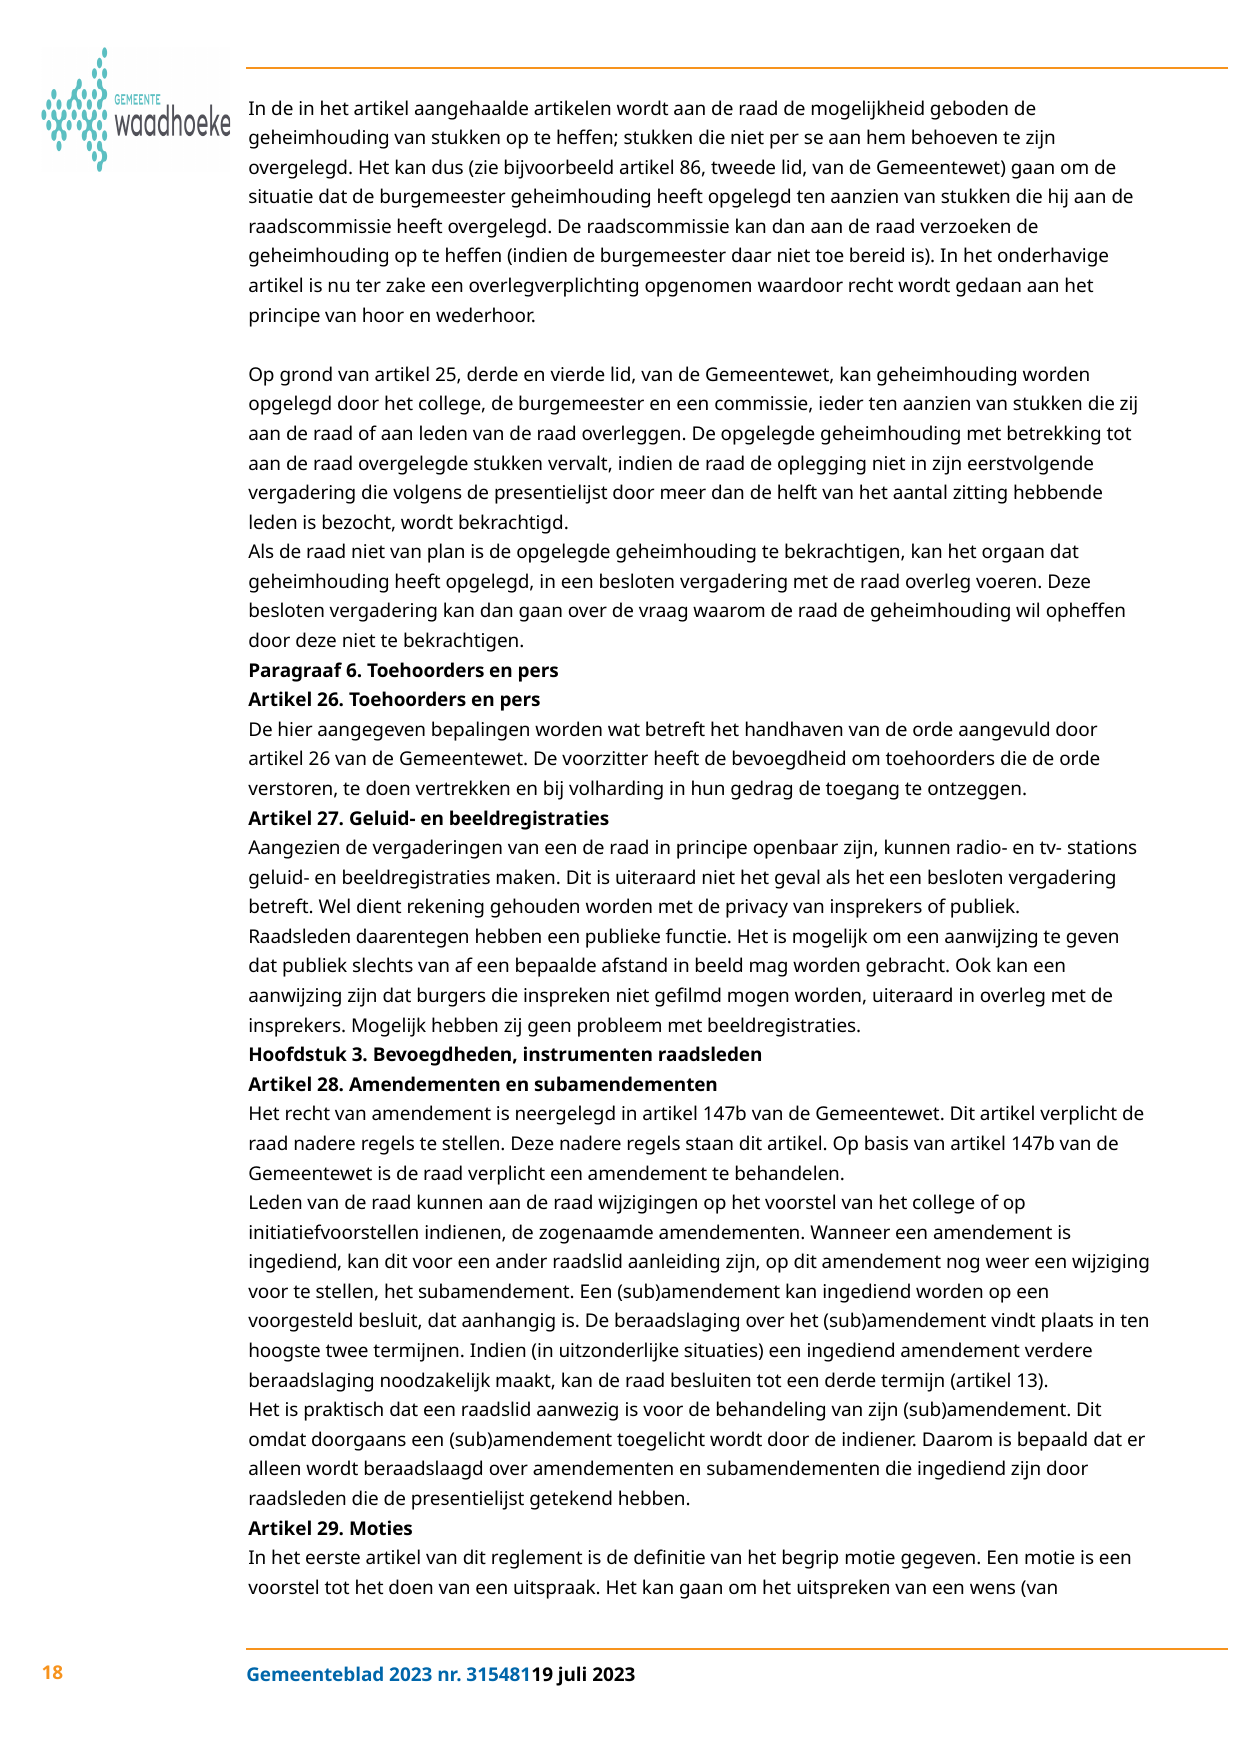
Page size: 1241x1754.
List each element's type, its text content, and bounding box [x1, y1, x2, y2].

text Artikel 27. Geluid- en beeldregistraties [248, 805, 1152, 831]
text Paragraaf 6. Toehoorders en pers [248, 657, 1152, 683]
text Aangezien de vergaderingen van een de raad in principe openbaar zijn, kunnen radio- en tv- stations [248, 834, 1152, 860]
text Op grond van artikel 25, derde en vierde lid, van de Gemeentewet, kan geheimhouding worden opgelegd door het college, de burgemeester en een commissie, ieder ten aanzien van stukken die zij aan de raad of aan leden van de raad overleggen. De opgelegde geheimhouding met betrekking tot aan de raad overgelegde stukken vervalt, indien de raad de oplegging niet in zijn eerstvolgende vergadering die volgens de presentielijst door meer dan de helft van het aantal zitting hebbende leden is bezocht, wordt bekrachtigd. [248, 361, 1152, 535]
text Artikel 28. Amendementen en subamendementen [248, 1071, 1152, 1097]
text Raadsleden daarentegen hebben een publieke functie. Het is mogelijk om een aanwijzing te geven dat publiek slechts van af een bepaalde afstand in beeld mag worden gebracht. Ook kan een aanwijzing zijn dat burgers die inspreken niet gefilmd mogen worden, uiteraard in overleg met de insprekers. Mogelijk hebben zij geen probleem met beeldregistraties. [248, 923, 1152, 1038]
text Artikel 26. Toehoorders en pers [248, 686, 1152, 712]
text Het is praktisch dat een raadslid aanwezig is voor de behandeling van zijn (sub)amendement. Dit omdat doorgaans een (sub)amendement toegelicht wordt door de indiener. Daarom is bepaald dat er alleen wordt beraadslaagd over amendementen en subamendementen die ingediend zijn door raadsleden die de presentielijst getekend hebben. [248, 1396, 1152, 1511]
text In de in het artikel aangehaalde artikelen wordt aan de raad de mogelijkheid geboden de geheimhouding van stukken op te heffen; stukken die niet per se aan hem behoeven te zijn overgelegd. Het kan dus (zie bijvoorbeeld artikel 86, tweede lid, van de Gemeentewet) gaan om de situatie dat de burgemeester geheimhouding heeft opgelegd ten aanzien van stukken die hij aan de raadscommissie heeft overgelegd. De raadscommissie kan dan aan de raad verzoeken de geheimhouding op te heffen (indien de burgemeester daar niet toe bereid is). In het onderhavige artikel is nu ter zake een overlegverplichting opgenomen waardoor recht wordt gedaan aan het principe van hoor en wederhoor. [248, 95, 1152, 328]
text Hoofdstuk 3. Bevoegdheden, instrumenten raadsleden [248, 1041, 1152, 1067]
text De hier aangegeven bepalingen worden wat betreft het handhaven van de orde aangevuld door artikel 26 van de Gemeentewet. De voorzitter heeft de bevoegdheid om toehoorders die de orde verstoren, te doen vertrekken en bij volharding in hun gedrag de toegang te ontzeggen. [248, 716, 1152, 801]
text Als de raad niet van plan is de opgelegde geheimhouding te bekrachtigen, kan het orgaan dat geheimhouding heeft opgelegd, in een besloten vergadering met de raad overleg voeren. Deze besloten vergadering kan dan gaan over de vraag waarom de raad de geheimhouding wil opheffen door deze niet te bekrachtigen. [248, 538, 1152, 653]
picture [41, 47, 231, 172]
text Het recht van amendement is neergelegd in artikel 147b van de Gemeentewet. Dit artikel verplicht de raad nadere regels te stellen. Deze nadere regels staan dit artikel. Op basis van artikel 147b van de Gemeentewet is de raad verplicht een amendement te behandelen. [248, 1101, 1152, 1186]
text Artikel 29. Moties [248, 1515, 1152, 1541]
text In het eerste artikel van dit reglement is de definitie van het begrip motie gegeven. Een motie is een voorstel tot het doen van een uitspraak. Het kan gaan om het uitspreken van een wens (van [248, 1544, 1152, 1600]
text geluid- en beeldregistraties maken. Dit is uiteraard niet het geval als het een besloten vergadering betreft. Wel dient rekening gehouden worden met de privacy van insprekers of publiek. [248, 864, 1152, 919]
text Leden van de raad kunnen aan de raad wijzigingen op het voorstel van het college of op initiatiefvoorstellen indienen, de zogenaamde amendementen. Wanneer een amendement is ingediend, kan dit voor een ander raadslid aanleiding zijn, op dit amendement nog weer een wijziging voor te stellen, het subamendement. Een (sub)amendement kan ingediend worden op een voorgesteld besluit, dat aanhangig is. De beraadslaging over het (sub)amendement vindt plaats in ten hoogste twee termijnen. Indien (in uitzonderlijke situaties) een ingediend amendement verdere beraadslaging noodzakelijk maakt, kan de raad besluiten tot een derde termijn (artikel 13). [248, 1189, 1152, 1393]
